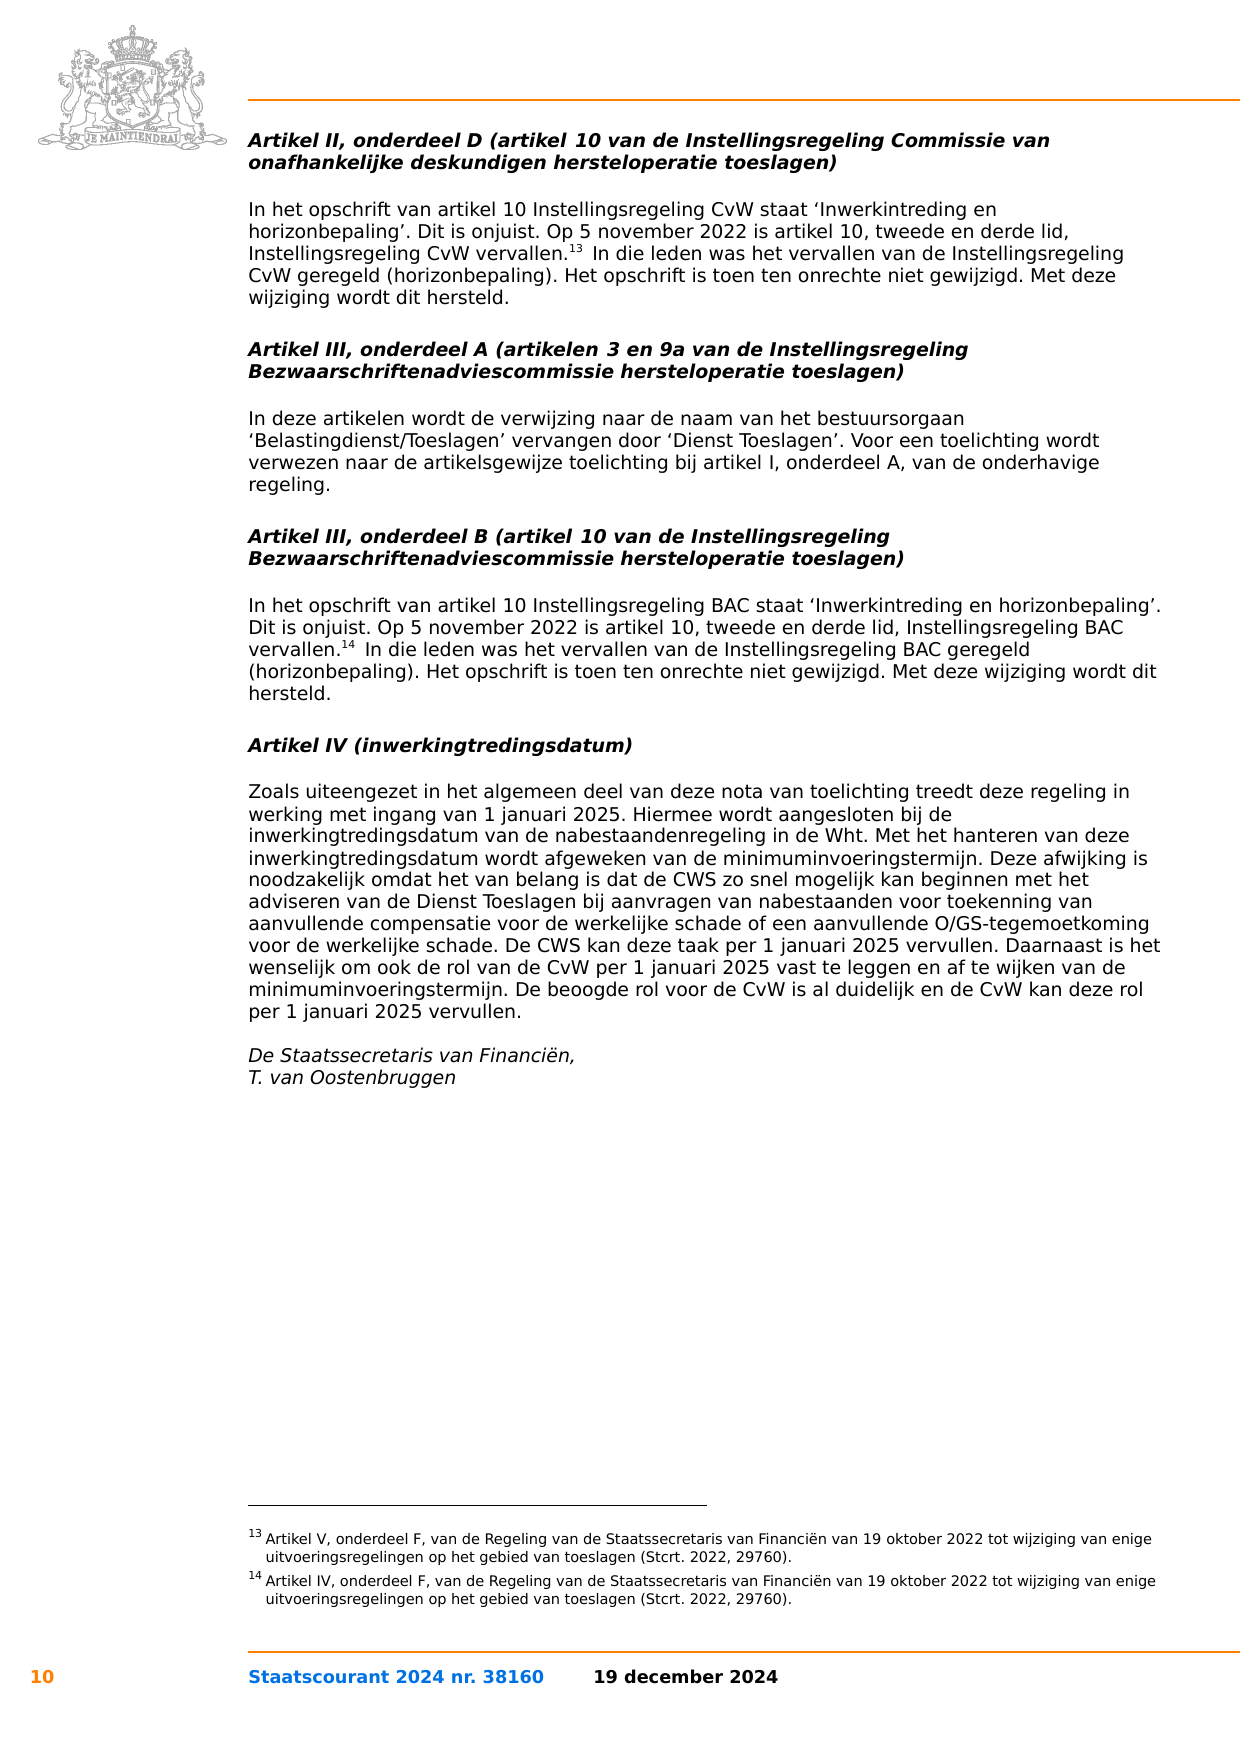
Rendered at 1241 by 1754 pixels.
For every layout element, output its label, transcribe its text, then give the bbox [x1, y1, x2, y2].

text Zoals uiteengezet in het algemeen deel van deze nota van toelichting treedt deze regeling in werking met ingang van 1 januari 2025. Hiermee wordt aangesloten bij de inwerkingtredingsdatum van de nabestaandenregeling in de Wht. Met het hanteren van deze inwerkingtredingsdatum wordt afgeweken van de minimuminvoeringstermijn. Deze afwijking is noodzakelijk omdat het van belang is dat de CWS zo snel mogelijk kan beginnen met het adviseren van de Dienst Toeslagen bij aanvragen van nabestaanden voor toekenning van aanvullende compensatie voor de werkelijke schade of een aanvullende O/GS-tegemoetkoming voor de werkelijke schade. De CWS kan deze taak per 1 januari 2025 vervullen. Daarnaast is het wenselijk om ook de rol van de CvW per 1 januari 2025 vast te leggen en af te wijken van de minimuminvoeringstermijn. De beoogde rol voor de CvW is al duidelijk en de CvW kan deze rol per 1 januari 2025 vervullen. [248, 781, 1163, 1023]
subtitle Artikel II, onderdeel D (artikel 10 van de Instellingsregeling Commissie van onafhankelijke deskundigen hersteloperatie toeslagen) [248, 130, 1163, 174]
text De Staatssecretaris van Financiën, T. van Oostenbruggen [248, 1045, 1163, 1089]
text Artikel IV, onderdeel F, van de Regeling van de Staatssecretaris van Financiën van 19 oktober 2022 tot wijziging van enige uitvoeringsregelingen op het gebied van toeslagen (Stcrt. 2022, 29760). [248, 1569, 1163, 1608]
text Artikel V, onderdeel F, van de Regeling van de Staatssecretaris van Financiën van 19 oktober 2022 tot wijziging van enige uitvoeringsregelingen op het gebied van toeslagen (Stcrt. 2022, 29760). [248, 1527, 1163, 1566]
subtitle Artikel III, onderdeel B (artikel 10 van de Instellingsregeling Bezwaarschriftenadviescommissie hersteloperatie toeslagen) [248, 526, 1163, 569]
text In het opschrift van artikel 10 Instellingsregeling CvW staat ‘Inwerkintreding en horizonbepaling’. Dit is onjuist. Op 5 november 2022 is artikel 10, tweede en derde lid, Instellingsregeling CvW vervallen. In die leden was het vervallen van de Instellingsregeling CvW geregeld (horizonbepaling). Het opschrift is toen ten onrechte niet gewijzigd. Met deze wijziging wordt dit hersteld. [248, 199, 1163, 309]
picture [38, 25, 227, 150]
subtitle Artikel III, onderdeel A (artikelen 3 en 9a van de Instellingsregeling Bezwaarschriftenadviescommissie hersteloperatie toeslagen) [248, 339, 1163, 383]
text In het opschrift van artikel 10 Instellingsregeling BAC staat ‘Inwerkintreding en horizonbepaling’. Dit is onjuist. Op 5 november 2022 is artikel 10, tweede en derde lid, Instellingsregeling BAC vervallen. In die leden was het vervallen van de Instellingsregeling BAC geregeld (horizonbepaling). Het opschrift is toen ten onrechte niet gewijzigd. Met deze wijziging wordt dit hersteld. [248, 594, 1163, 704]
text In deze artikelen wordt de verwijzing naar de naam van het bestuursorgaan ‘Belastingdienst/Toeslagen’ vervangen door ‘Dienst Toeslagen’. Voor een toelichting wordt verwezen naar de artikelsgewijze toelichting bij artikel I, onderdeel A, van de onderhavige regeling. [248, 408, 1163, 496]
subtitle Artikel IV (inwerkingtredingsdatum) [248, 734, 1163, 756]
